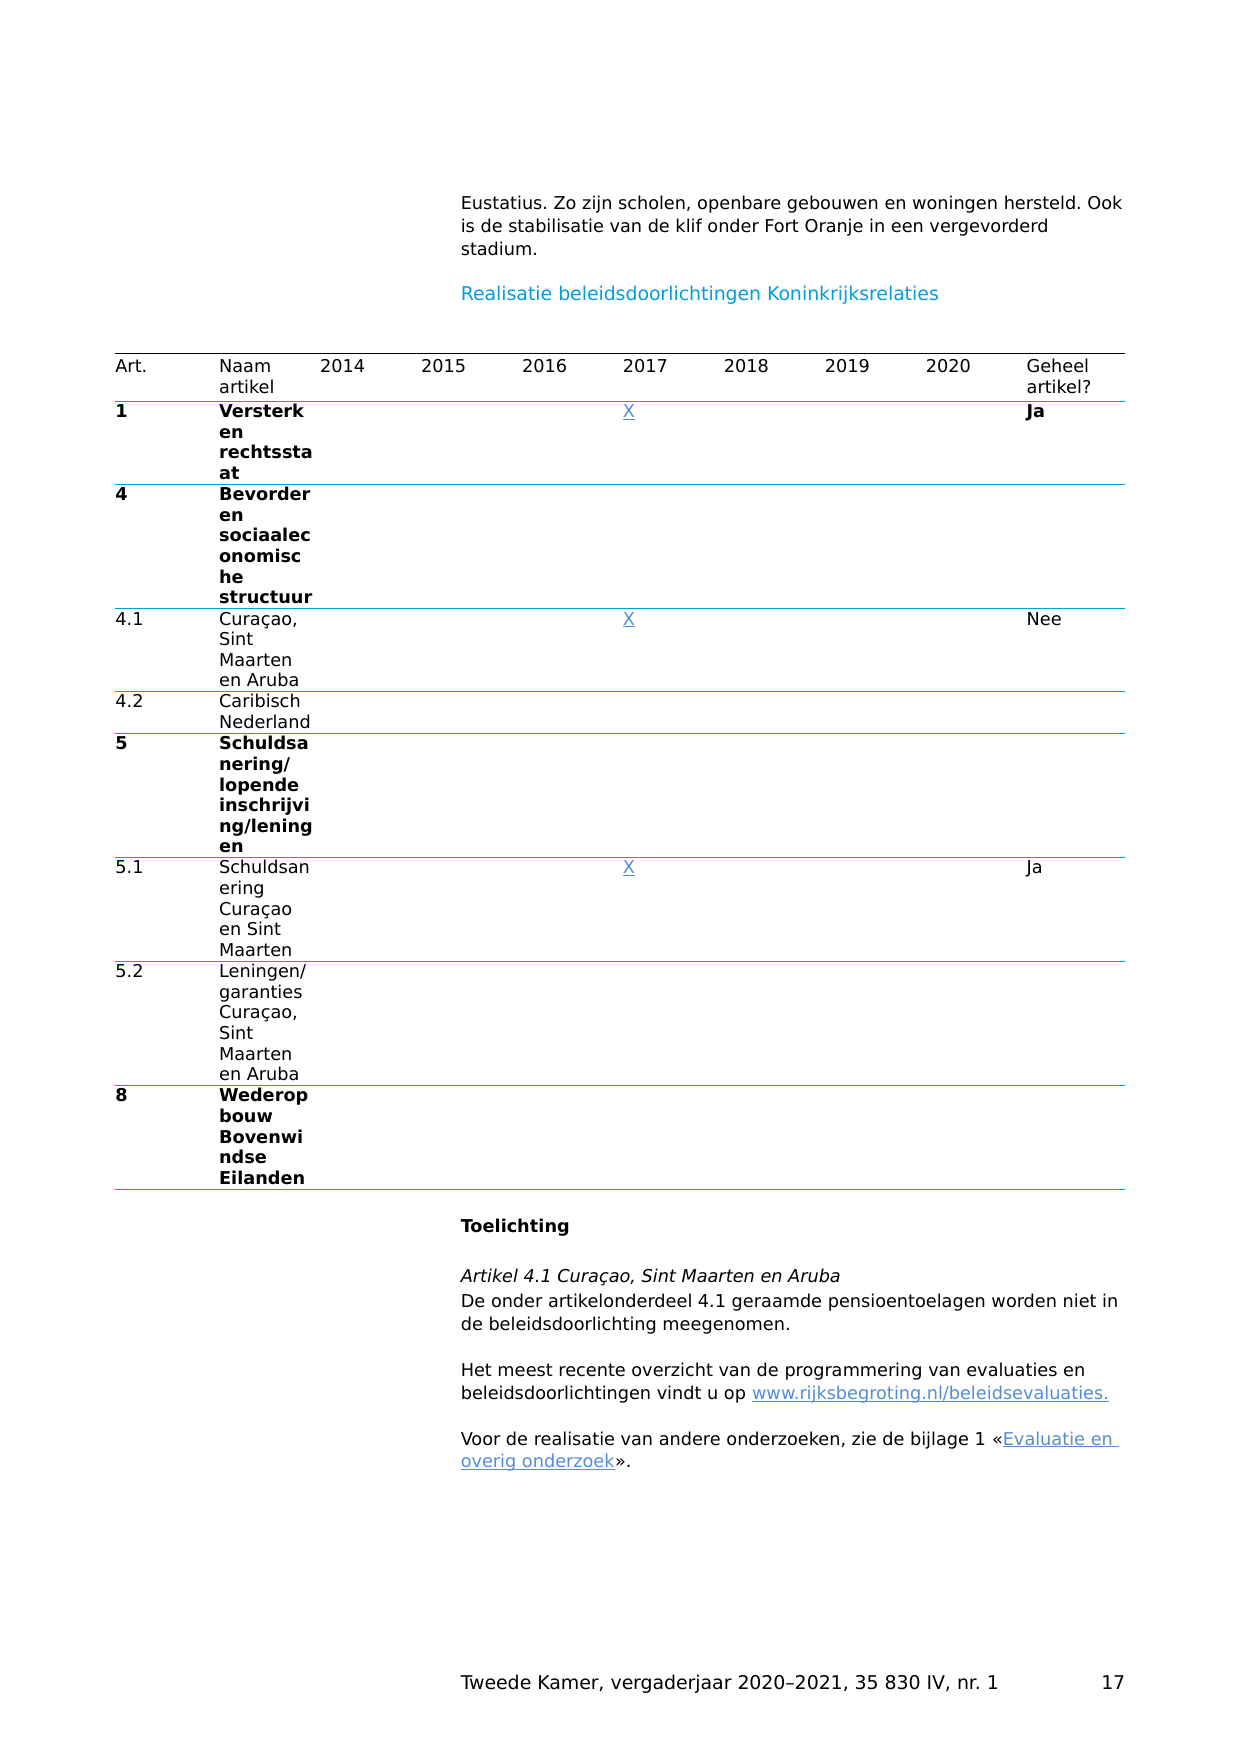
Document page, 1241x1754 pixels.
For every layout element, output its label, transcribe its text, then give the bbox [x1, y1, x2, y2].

table_cell [519, 485, 620, 608]
table_cell [1024, 485, 1125, 608]
table_cell 2019 [822, 354, 923, 401]
text Eustatius. Zo zijn scholen, openbare gebouwen en woningen hersteld. Ook is de stabilisatie van de klif onder Fort Oranje in een vergevorderd stadium. [461, 191, 1125, 259]
table_cell [620, 962, 721, 1085]
table_cell [620, 1086, 721, 1188]
text De onder artikelonderdeel 4.1 geraamde pensioentoelagen worden niet in de beleidsdoorlichting meegenomen. [461, 1289, 1125, 1335]
table_cell [923, 858, 1023, 961]
table_cell [721, 858, 822, 961]
table_cell [923, 609, 1023, 691]
table_cell [923, 734, 1023, 857]
table_cell [317, 962, 418, 1085]
table_cell [923, 962, 1023, 1085]
table_cell [822, 858, 923, 961]
table_cell [519, 1086, 620, 1188]
table_cell 2014 [317, 354, 418, 401]
table_cell [418, 485, 519, 608]
table_cell [418, 1086, 519, 1188]
table_cell [721, 1086, 822, 1188]
table_cell [519, 962, 620, 1085]
table_cell Geheel artikel? [1024, 354, 1125, 401]
table_cell [620, 734, 721, 857]
table_cell [519, 692, 620, 733]
table_cell Nee [1024, 609, 1125, 691]
table_cell [519, 609, 620, 691]
table_cell [418, 692, 519, 733]
table_cell [822, 402, 923, 484]
table_cell 5 [115, 734, 216, 857]
table_cell 4.2 [115, 692, 216, 733]
table_cell 2018 [721, 354, 822, 401]
table_cell [418, 734, 519, 857]
table_cell Wederopbouw Bovenwindse Eilanden [216, 1086, 317, 1188]
table_cell Leningen/ garanties Curaçao, Sint Maarten en Aruba [216, 962, 317, 1085]
text Voor de realisatie van andere onderzoeken, zie de bijlage 1 «Evaluatie en overig onderzoek». [461, 1427, 1125, 1472]
table_cell Schuldsanering Curaçao en Sint Maarten [216, 858, 317, 961]
table_cell [1024, 1086, 1125, 1188]
table_cell [721, 485, 822, 608]
table_cell 2017 [620, 354, 721, 401]
table_cell Schuldsanering/lopende inschrijving/leningen [216, 734, 317, 857]
table_cell [317, 734, 418, 857]
table_cell Ja [1024, 402, 1125, 484]
table_cell [721, 962, 822, 1085]
table_cell [822, 1086, 923, 1188]
text Artikel 4.1 Curaçao, Sint Maarten en Aruba [461, 1264, 1125, 1287]
table_cell [418, 962, 519, 1085]
table_cell [822, 734, 923, 857]
table_cell [317, 485, 418, 608]
table_cell [923, 485, 1023, 608]
text Toelichting [461, 1214, 1125, 1237]
table_cell [923, 402, 1023, 484]
table_cell 4.1 [115, 609, 216, 691]
table_cell [721, 692, 822, 733]
table_cell [1024, 692, 1125, 733]
table_cell [1024, 962, 1125, 1085]
table_cell 5.2 [115, 962, 216, 1085]
table_cell 2015 [418, 354, 519, 401]
table_cell [822, 609, 923, 691]
table_cell Art. [115, 354, 216, 401]
table_cell Bevorderen sociaaleconomische structuur [216, 485, 317, 608]
table_cell 2016 [519, 354, 620, 401]
table_cell Versterken rechtsstaat [216, 402, 317, 484]
table_cell [519, 734, 620, 857]
table_cell [620, 692, 721, 733]
table_cell [317, 609, 418, 691]
text Het meest recente overzicht van de programmering van evaluaties en beleidsdoorlichtingen vindt u op www.rijksbegroting.nl/beleidsevaluaties. [461, 1358, 1125, 1404]
table_cell 2020 [923, 354, 1023, 401]
table_cell [1024, 734, 1125, 857]
table_cell 5.1 [115, 858, 216, 961]
table_cell [418, 858, 519, 961]
table_cell X [620, 402, 721, 484]
table_cell [317, 692, 418, 733]
table_cell X [620, 858, 721, 961]
table_cell [721, 609, 822, 691]
table_cell [317, 402, 418, 484]
table_cell [822, 485, 923, 608]
table_cell Caribisch Nederland [216, 692, 317, 733]
table_cell [620, 485, 721, 608]
table_cell [923, 1086, 1023, 1188]
table_cell Naam artikel [216, 354, 317, 401]
table_cell 8 [115, 1086, 216, 1188]
title Realisatie beleidsdoorlichtingen Koninkrijksrelaties [461, 282, 1125, 304]
table_cell X [620, 609, 721, 691]
table_cell 1 [115, 402, 216, 484]
table_cell [822, 962, 923, 1085]
table_cell [519, 858, 620, 961]
table_cell [418, 402, 519, 484]
table_cell Ja [1024, 858, 1125, 961]
table_cell [721, 734, 822, 857]
table_cell [721, 402, 822, 484]
table_cell [923, 692, 1023, 733]
table_cell [317, 1086, 418, 1188]
table_cell 4 [115, 485, 216, 608]
table_cell [822, 692, 923, 733]
table_cell [519, 402, 620, 484]
table_header Tabel 2 Realisatie beleidsdoorlichtingen [115, 328, 1125, 353]
table_cell [317, 858, 418, 961]
table_cell Curaçao, Sint Maarten en Aruba [216, 609, 317, 691]
table_cell [418, 609, 519, 691]
